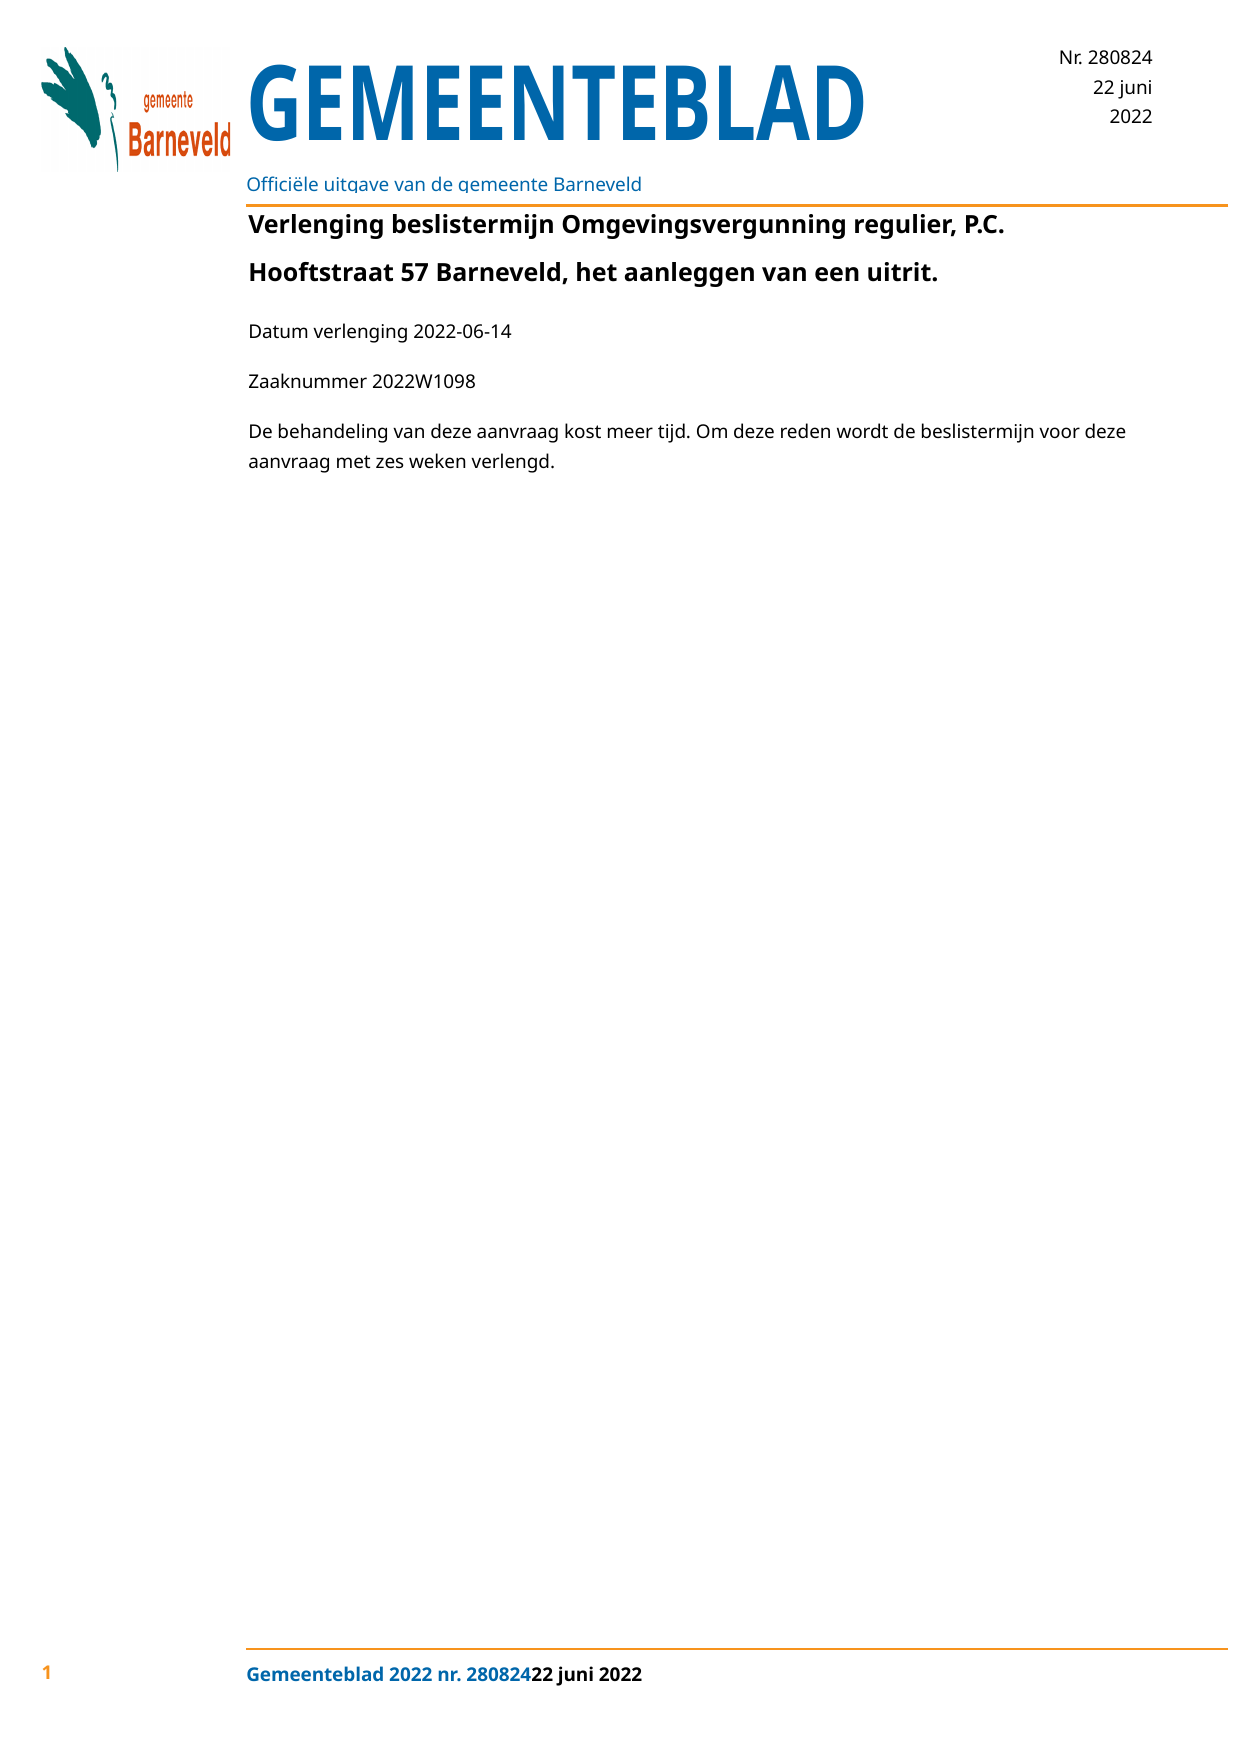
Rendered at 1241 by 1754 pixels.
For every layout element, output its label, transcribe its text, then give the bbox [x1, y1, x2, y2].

text Verlenging beslistermijn Omgevingsvergunning regulier, P.C. Hooftstraat 57 Barneveld, het aanleggen van een uitrit. [248, 207, 1152, 288]
text Zaaknummer 2022W1098 [248, 368, 1152, 394]
text De behandeling van deze aanvraag kost meer tijd. Om deze reden wordt de beslistermijn voor deze aanvraag met zes weken verlengd. [248, 419, 1152, 474]
picture [41, 47, 231, 172]
text Datum verlenging 2022-06-14 [248, 318, 1152, 344]
